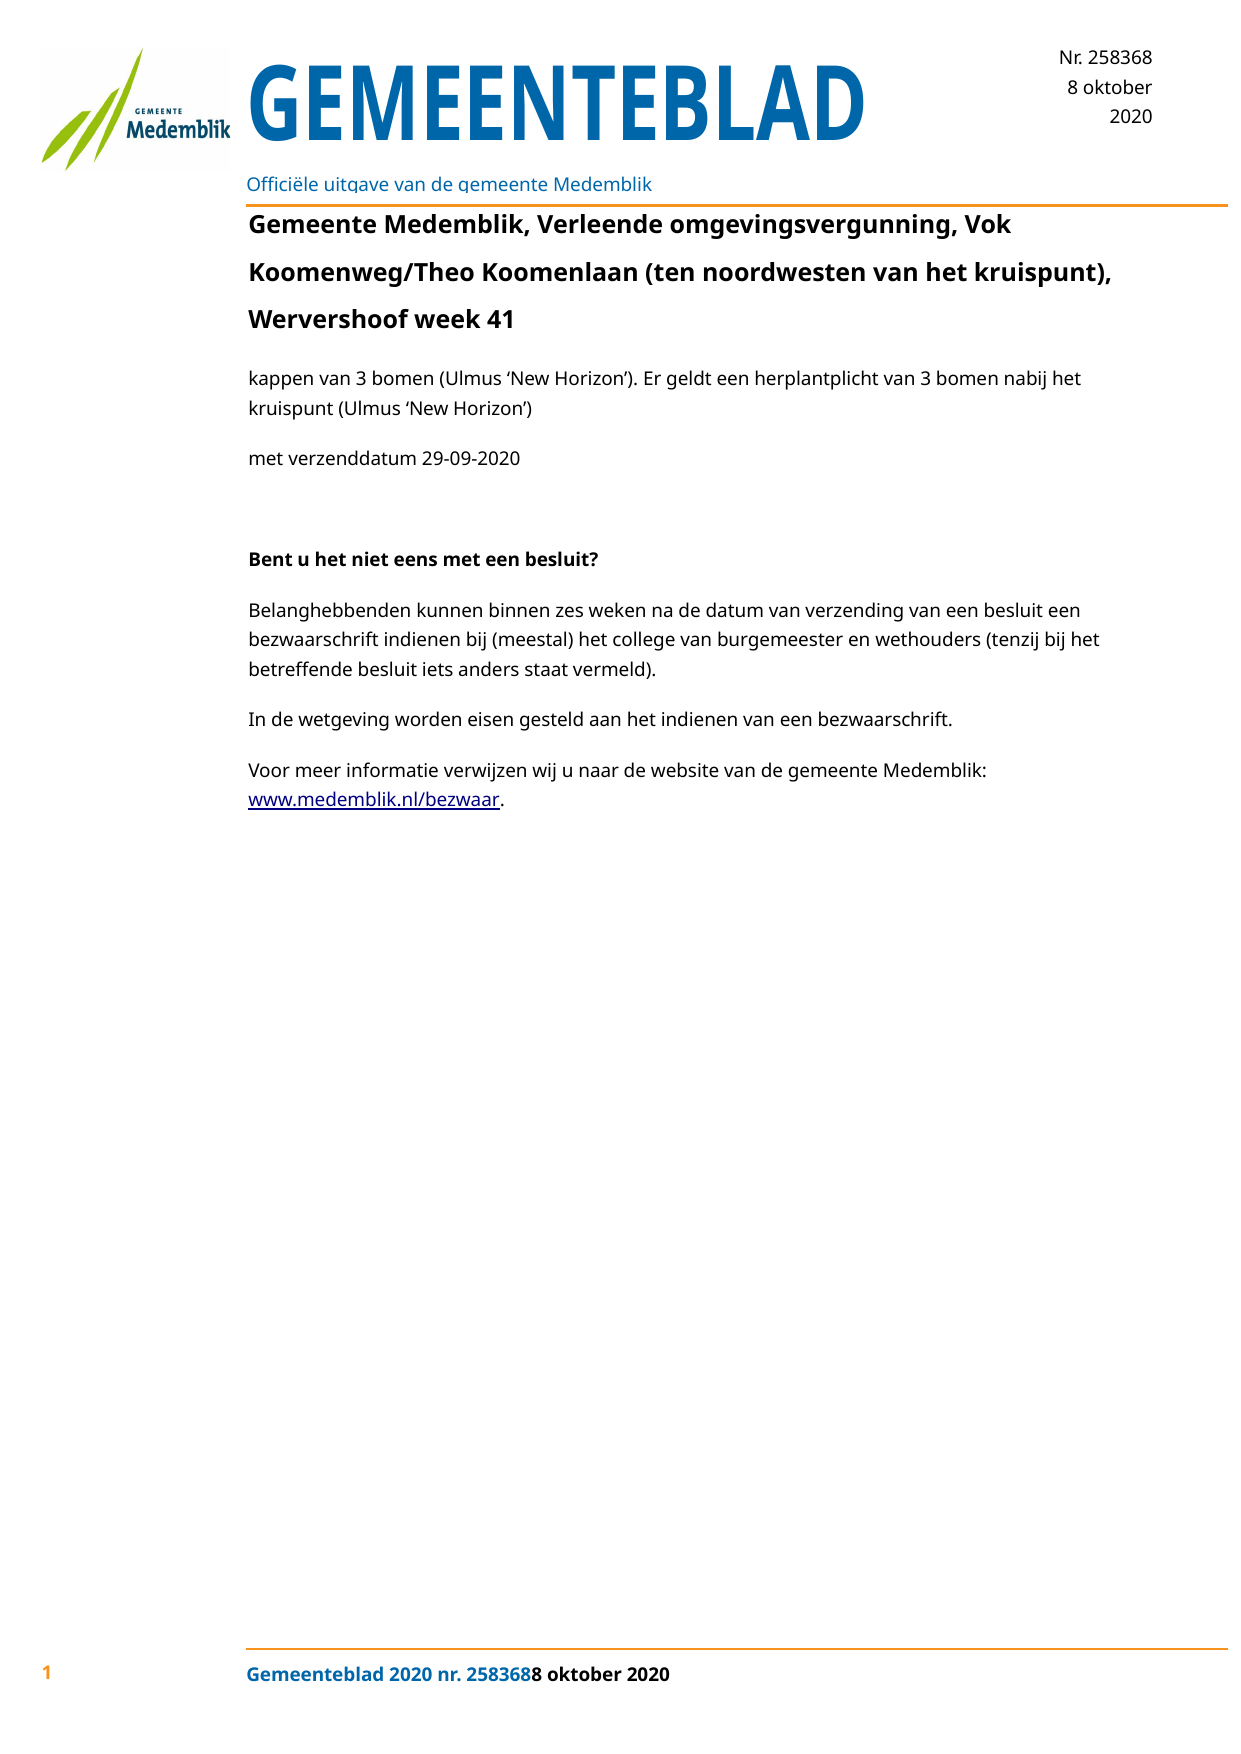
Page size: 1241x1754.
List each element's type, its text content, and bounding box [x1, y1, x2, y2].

text In de wetgeving worden eisen gesteld aan het indienen van een bezwaarschrift. [248, 706, 1152, 732]
text kappen van 3 bomen (Ulmus ‘New Horizon’). Er geldt een herplantplicht van 3 bomen nabij het kruispunt (Ulmus ‘New Horizon’) [248, 366, 1152, 421]
text Belanghebbenden kunnen binnen zes weken na de datum van verzending van een besluit een bezwaarschrift indienen bij (meestal) het college van burgemeester en wethouders (tenzij bij het betreffende besluit iets anders staat vermeld). [248, 597, 1152, 682]
picture [41, 47, 231, 172]
text Voor meer informatie verwijzen wij u naar de website van de gemeente Medemblik: www.medemblik.nl/bezwaar. [248, 757, 1152, 812]
text Bent u het niet eens met een besluit? [248, 546, 1152, 572]
text met verzenddatum 29-09-2020 [248, 446, 1152, 471]
text Gemeente Medemblik, Verleende omgevingsvergunning, Vok Koomenweg/Theo Koomenlaan (ten noordwesten van het kruispunt), Wervershoof week 41 [248, 207, 1152, 336]
